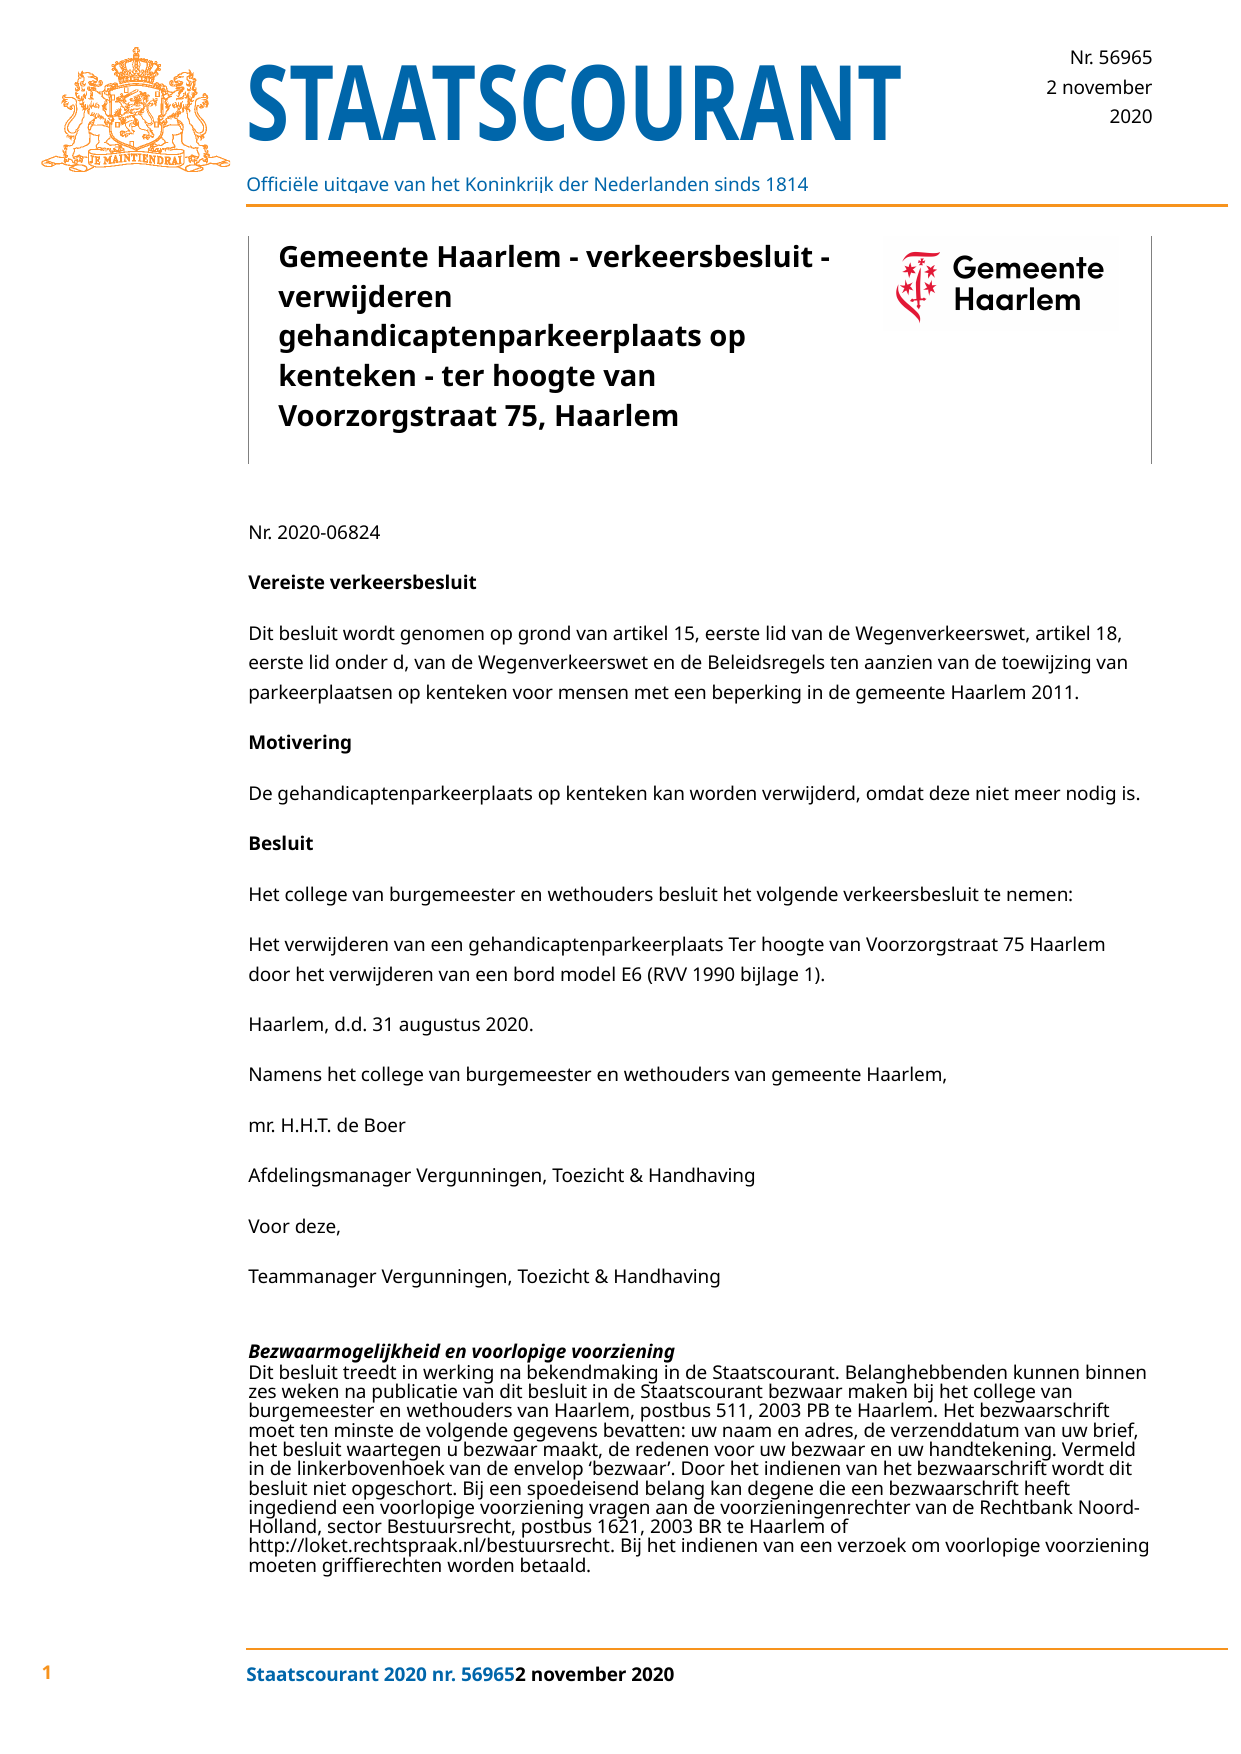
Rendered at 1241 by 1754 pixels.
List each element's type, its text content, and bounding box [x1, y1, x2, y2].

text Het verwijderen van een gehandicaptenparkeerplaats Ter hoogte van Voorzorgstraat 75 Haarlem door het verwijderen van een bord model E6 (RVV 1990 bijlage 1). [248, 931, 1152, 986]
text Bezwaarmogelijkheid en voorlopige voorziening [248, 1338, 1152, 1364]
text Motivering [248, 729, 1152, 755]
text Besluit [248, 830, 1152, 856]
table_header [850, 236, 1151, 464]
text Dit besluit wordt genomen op grond van artikel 15, eerste lid van de Wegenverkeerswet, artikel 18, eerste lid onder d, van de Wegenverkeerswet en de Beleidsregels ten aanzien van de toewijzing van parkeerplaatsen op kenteken voor mensen met een beperking in de gemeente Haarlem 2011. [248, 620, 1152, 705]
text Dit besluit treedt in werking na bekendmaking in de Staatscourant. Belanghebbenden kunnen binnen zes weken na publicatie van dit besluit in de Staatscourant bezwaar maken bij het college van burgemeester en wethouders van Haarlem, postbus 511, 2003 PB te Haarlem. Het bezwaarschrift moet ten minste de volgende gegevens bevatten: uw naam en adres, de verzenddatum van uw brief, het besluit waartegen u bezwaar maakt, de redenen voor uw bezwaar en uw handtekening. Vermeld in de linkerbovenhoek van de envelop ‘bezwaar’. Door het indienen van het bezwaarschrift wordt dit besluit niet opgeschort. Bij een spoedeisend belang kan degene die een bezwaarschrift heeft ingediend een voorlopige voorziening vragen aan de voorzieningenrechter van de Rechtbank Noord-Holland, sector Bestuursrecht, postbus 1621, 2003 BR te Haarlem of http://loket.rechtspraak.nl/bestuursrecht. Bij het indienen van een verzoek om voorlopige voorziening moeten griffierechten worden betaald. [248, 1364, 1152, 1576]
text Voor deze, [248, 1213, 1152, 1238]
picture [41, 47, 231, 172]
text Haarlem, d.d. 31 augustus 2020. [248, 1011, 1152, 1037]
text mr. H.H.T. de Boer [248, 1112, 1152, 1138]
picture [882, 236, 1119, 331]
text Namens het college van burgemeester en wethouders van gemeente Haarlem, [248, 1062, 1152, 1087]
table_header Gemeente Haarlem - verkeersbesluit - verwijderen gehandicaptenparkeerplaats op kenteken - ter hoogte van Voorzorgstraat 75, Haarlem [249, 236, 850, 464]
text Het college van burgemeester en wethouders besluit het volgende verkeersbesluit te nemen: [248, 881, 1152, 906]
text Teammanager Vergunningen, Toezicht & Handhaving [248, 1263, 1152, 1289]
text Afdelingsmanager Vergunningen, Toezicht & Handhaving [248, 1162, 1152, 1188]
text Vereiste verkeersbesluit [248, 569, 1152, 595]
text De gehandicaptenparkeerplaats op kenteken kan worden verwijderd, omdat deze niet meer nodig is. [248, 780, 1152, 806]
text Nr. 2020-06824 [248, 519, 1152, 545]
